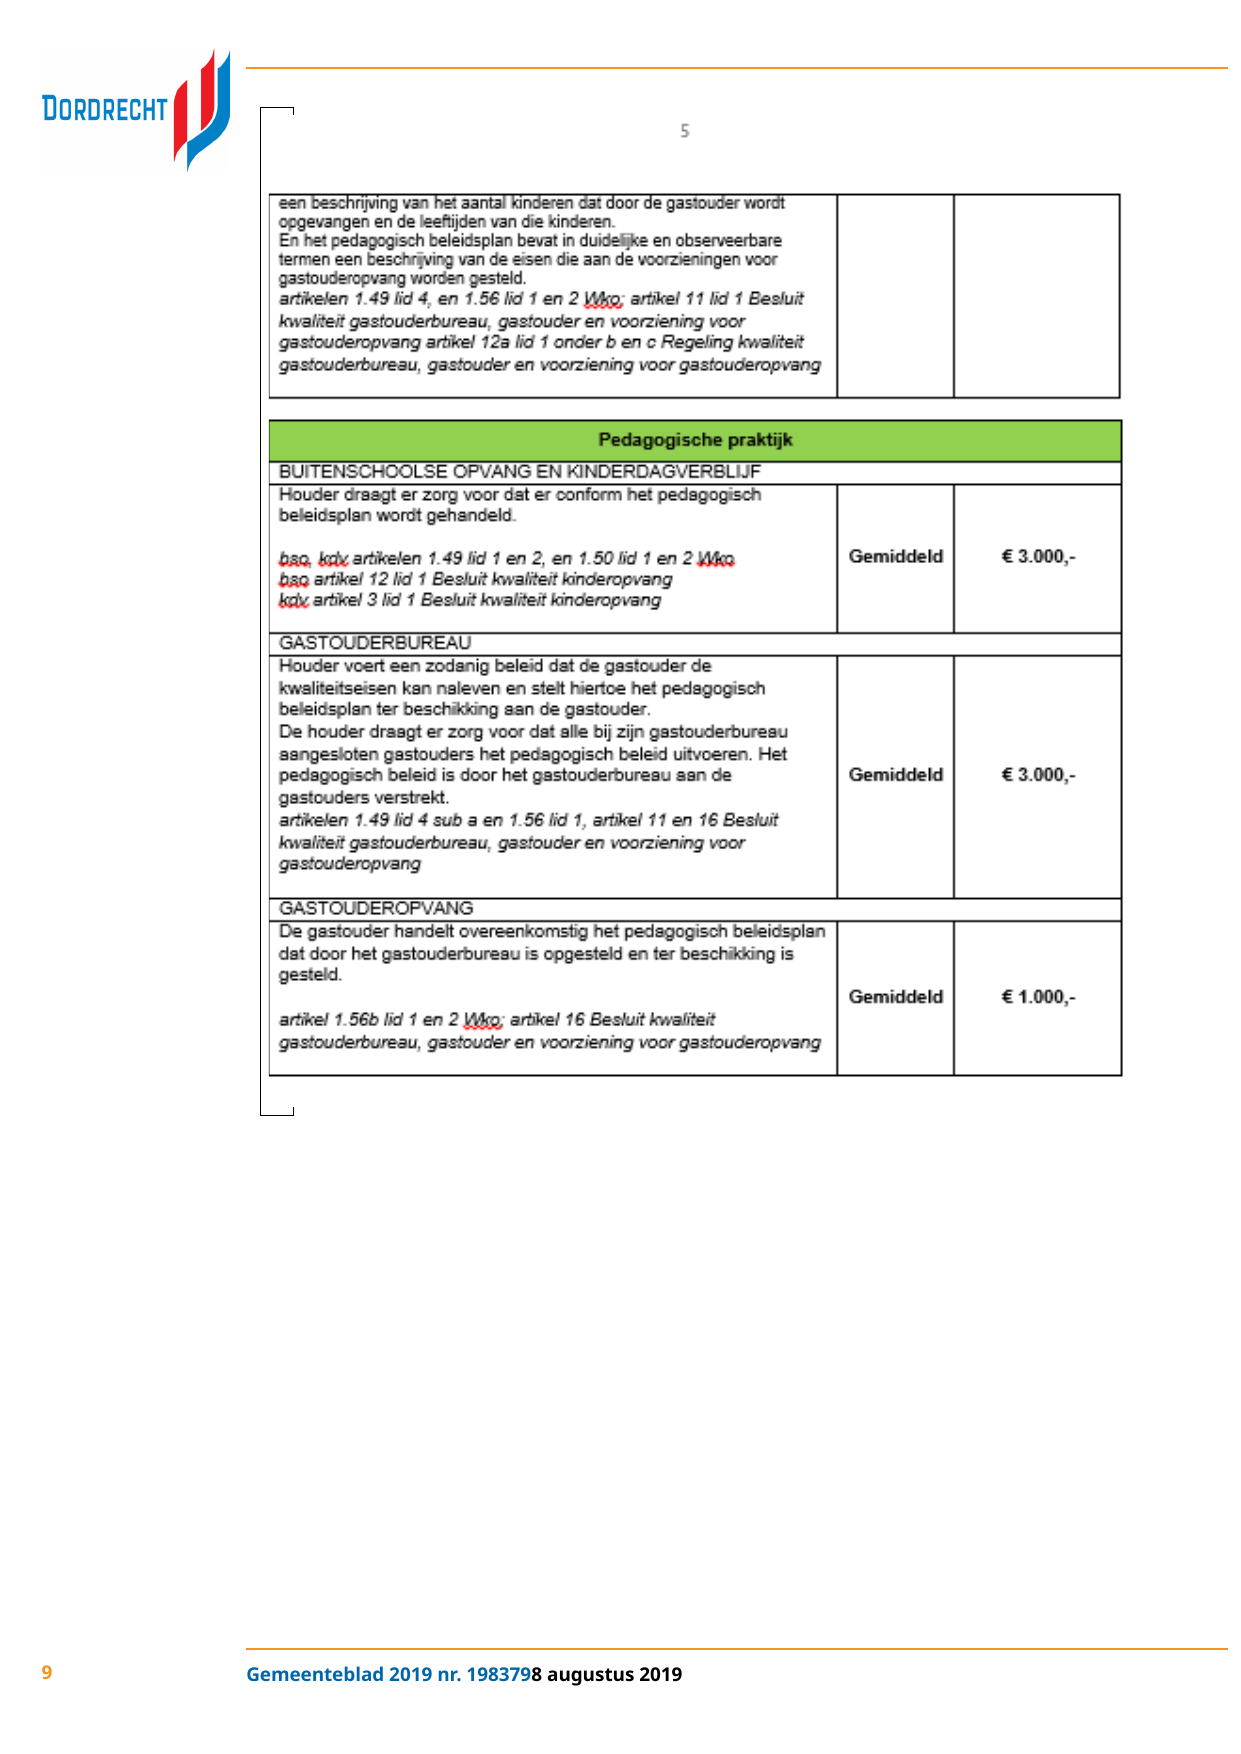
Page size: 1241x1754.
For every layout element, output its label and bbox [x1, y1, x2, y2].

picture [268, 115, 1155, 1107]
picture [41, 47, 231, 172]
